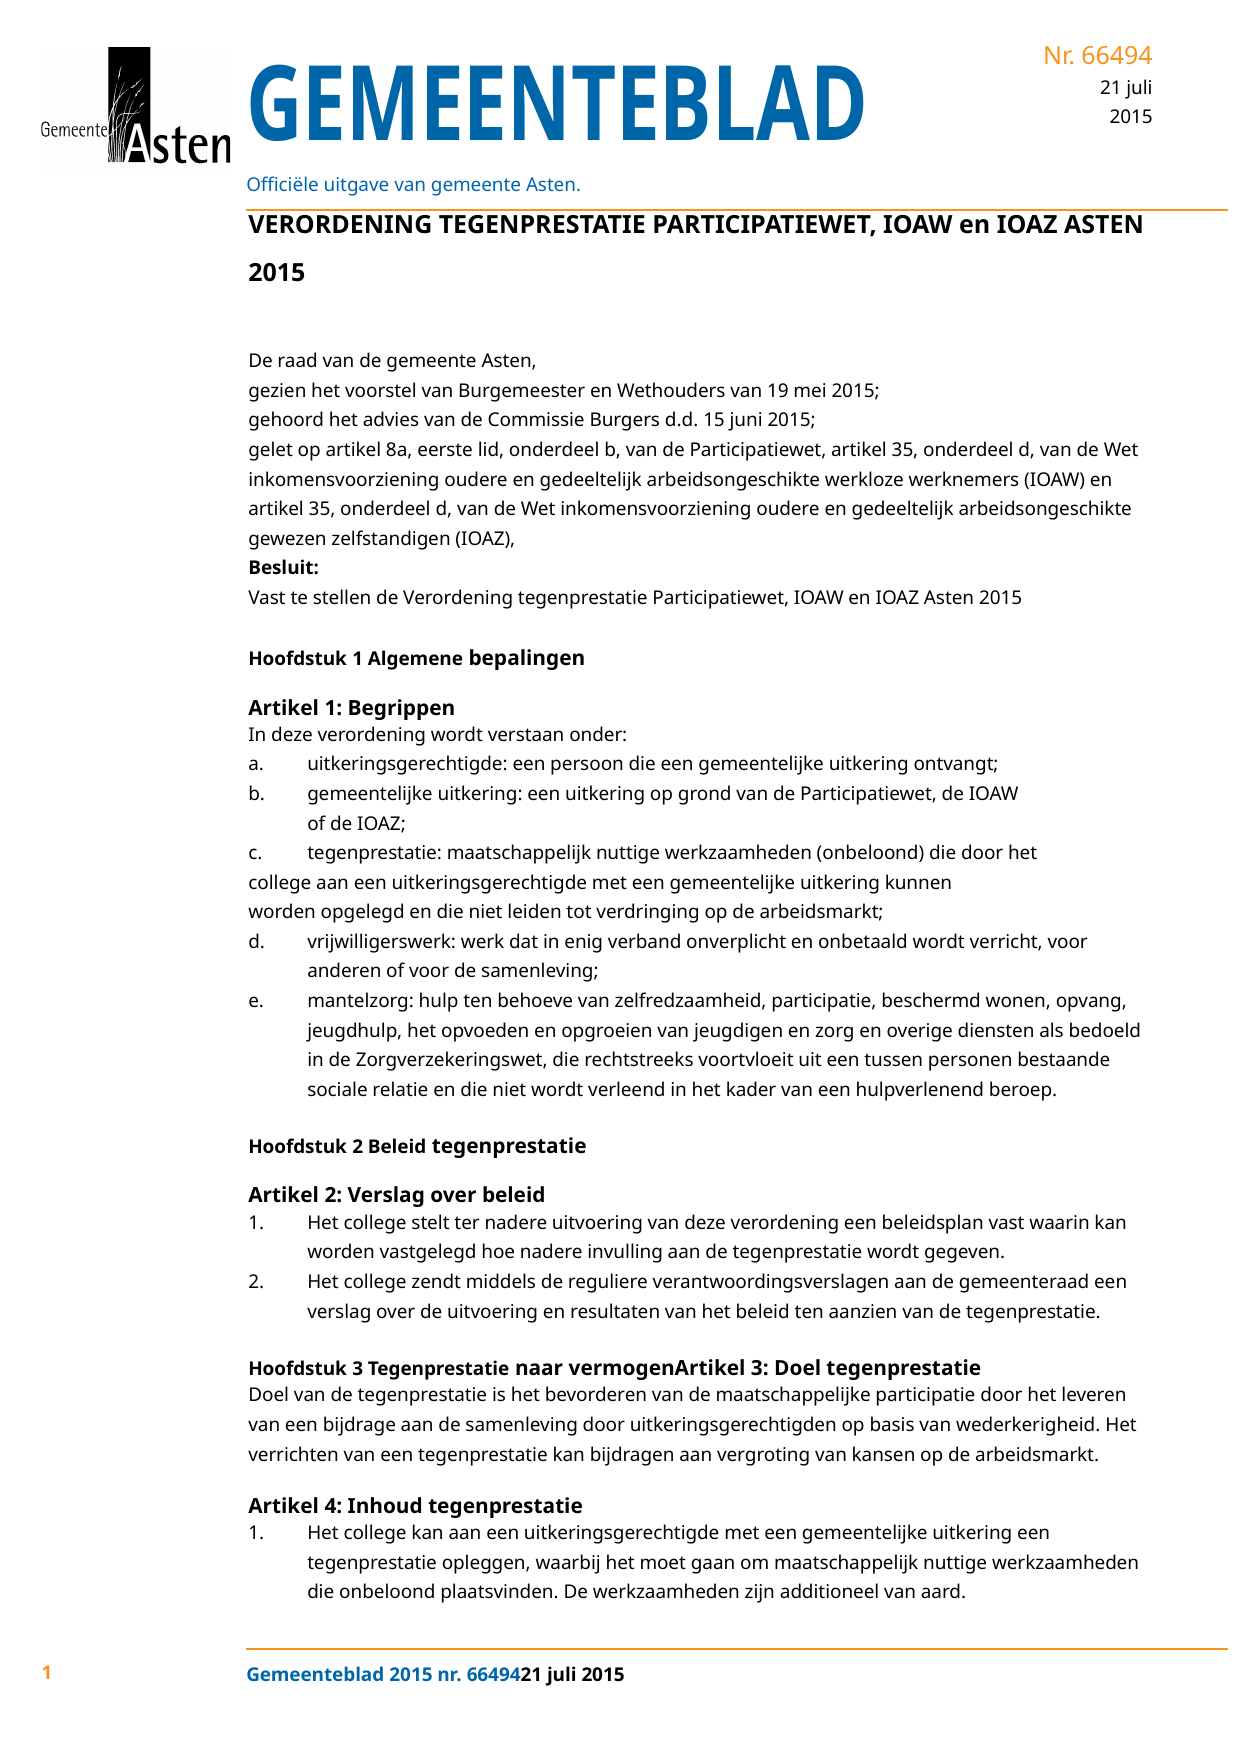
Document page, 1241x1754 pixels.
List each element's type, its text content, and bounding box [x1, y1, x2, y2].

list Het college stelt ter nadere uitvoering van deze verordening een beleidsplan vast waarin kan worden vastgelegd hoe nadere invulling aan de tegenprestatie wordt gegeven. [248, 1209, 1152, 1264]
list tegenprestatie: maatschappelijk nuttige werkzaamheden (onbeloond) die door het [248, 839, 1152, 865]
list Het college zendt middels de reguliere verantwoordingsverslagen aan de gemeenteraad een verslag over de uitvoering en resultaten van het beleid ten aanzien van de tegenprestatie. [248, 1268, 1152, 1323]
text gelet op artikel 8a, eerste lid, onderdeel b, van de Participatiewet, artikel 35, onderdeel d, van de Wet inkomensvoorziening oudere en gedeeltelijk arbeidsongeschikte werkloze werknemers (IOAW) en artikel 35, onderdeel d, van de Wet inkomensvoorziening oudere en gedeeltelijk arbeidsongeschikte gewezen zelfstandigen (IOAZ), [248, 436, 1152, 551]
text gezien het voorstel van Burgemeester en Wethouders van 19 mei 2015; [248, 377, 1152, 403]
list mantelzorg: hulp ten behoeve van zelfredzaamheid, participatie, beschermd wonen, opvang, jeugdhulp, het opvoeden en opgroeien van jeugdigen en zorg en overige diensten als bedoeld in de Zorgverzekeringswet, die rechtstreeks voortvloeit uit een tussen personen bestaande sociale relatie en die niet wordt verleend in het kader van een hulpverlenend beroep. [248, 987, 1152, 1102]
text Artikel 2: Verslag over beleid [248, 1181, 1152, 1209]
list uitkeringsgerechtigde: een persoon die een gemeentelijke uitkering ontvangt; [248, 751, 1152, 776]
text De raad van de gemeente Asten, [248, 347, 1152, 373]
text gehoord het advies van de Commissie Burgers d.d. 15 juni 2015; [248, 407, 1152, 432]
text Artikel 1: Begrippen [248, 693, 1152, 721]
text college aan een uitkeringsgerechtigde met een gemeentelijke uitkering kunnen [248, 869, 1152, 895]
list gemeentelijke uitkering: een uitkering op grond van de Participatiewet, de IOAW [248, 780, 1152, 806]
text VERORDENING TEGENPRESTATIE PARTICIPATIEWET, IOAW en IOAZ ASTEN 2015 [248, 211, 1152, 288]
text worden opgelegd en die niet leiden tot verdringing op de arbeidsmarkt; [248, 898, 1152, 924]
list Het college kan aan een uitkeringsgerechtigde met een gemeentelijke uitkering een tegenprestatie opleggen, waarbij het moet gaan om maatschappelijk nuttige werkzaamheden die onbeloond plaatsvinden. De werkzaamheden zijn additioneel van aard. [248, 1519, 1152, 1604]
picture [41, 47, 231, 172]
text Vast te stellen de Verordening tegenprestatie Participatiewet, IOAW en IOAZ Asten 2015 [248, 584, 1152, 610]
text Hoofdstuk 3 Tegenprestatie naar vermogenArtikel 3: Doel tegenprestatie [248, 1353, 1152, 1382]
text Hoofdstuk 2 Beleid tegenprestatie [248, 1131, 1152, 1160]
text Besluit: [248, 554, 1152, 580]
text Hoofdstuk 1 Algemene bepalingen [248, 643, 1152, 672]
list of de IOAZ; [248, 810, 1152, 836]
text Doel van de tegenprestatie is het bevorderen van de maatschappelijke participatie door het leveren van een bijdrage aan de samenleving door uitkeringsgerechtigden op basis van wederkerigheid. Het verrichten van een tegenprestatie kan bijdragen aan vergroting van kansen op de arbeidsmarkt. [248, 1382, 1152, 1466]
text Artikel 4: Inhoud tegenprestatie [248, 1491, 1152, 1519]
list vrijwilligerswerk: werk dat in enig verband onverplicht en onbetaald wordt verricht, voor anderen of voor de samenleving; [248, 928, 1152, 983]
text In deze verordening wordt verstaan onder: [248, 721, 1152, 747]
